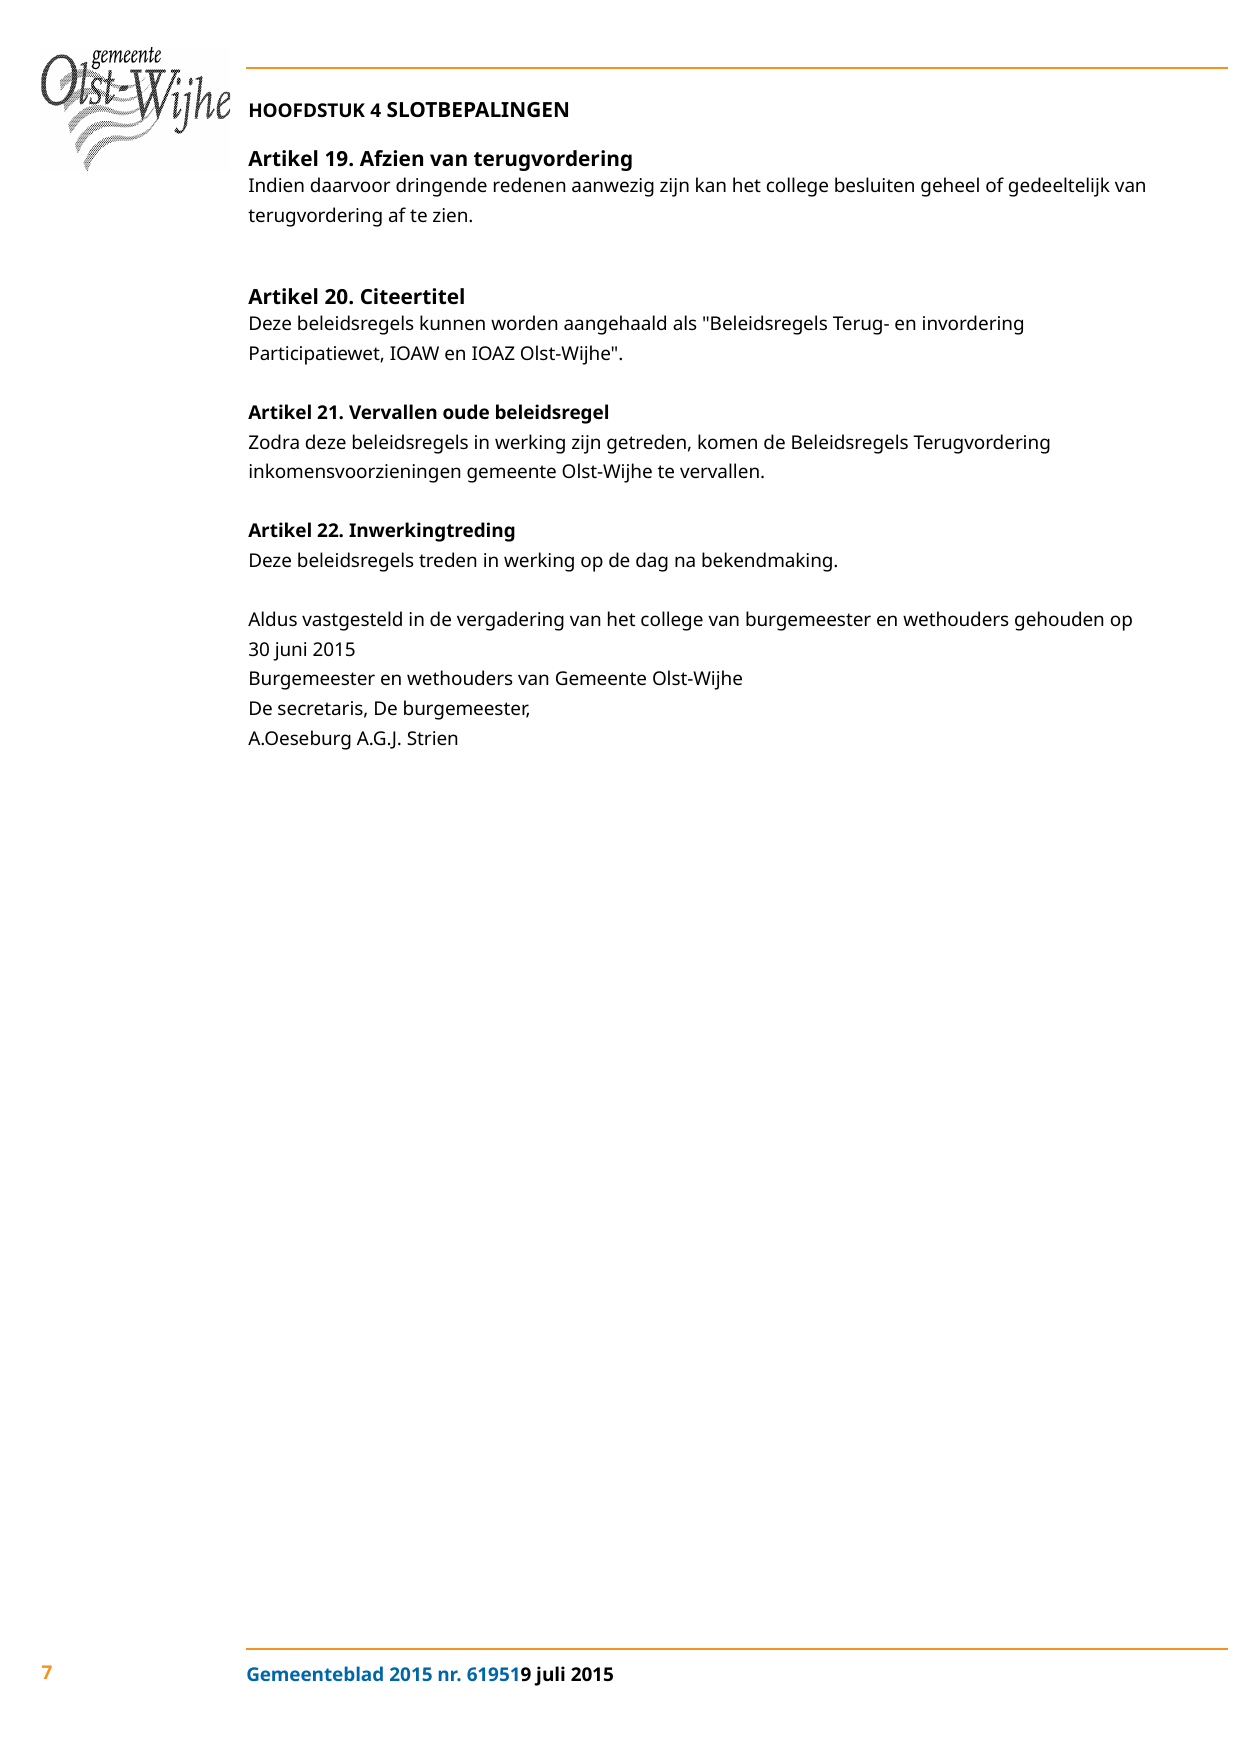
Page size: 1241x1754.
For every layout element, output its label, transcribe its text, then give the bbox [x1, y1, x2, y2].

text Artikel 21. Vervallen oude beleidsregel [248, 399, 1152, 425]
text Deze beleidsregels kunnen worden aangehaald als "Beleidsregels Terug- en invordering Participatiewet, IOAW en IOAZ Olst-Wijhe". [248, 311, 1152, 366]
text Artikel 19. Afzien van terugvordering [248, 144, 1152, 172]
picture [41, 47, 231, 172]
text Deze beleidsregels treden in werking op de dag na bekendmaking. [248, 547, 1152, 573]
text Burgemeester en wethouders van Gemeente Olst-Wijhe [248, 666, 1152, 691]
text Zodra deze beleidsregels in werking zijn getreden, komen de Beleidsregels Terugvordering inkomensvoorzieningen gemeente Olst-Wijhe te vervallen. [248, 429, 1152, 484]
text Indien daarvoor dringende redenen aanwezig zijn kan het college besluiten geheel of gedeeltelijk van terugvordering af te zien. [248, 172, 1152, 228]
text De secretaris, De burgemeester, [248, 695, 1152, 721]
text Artikel 22. Inwerkingtreding [248, 518, 1152, 543]
text A.Oeseburg A.G.J. Strien [248, 725, 1152, 750]
text HOOFDSTUK 4 SLOTBEPALINGEN [248, 95, 1152, 123]
text Aldus vastgesteld in de vergadering van het college van burgemeester en wethouders gehouden op 30 juni 2015 [248, 606, 1152, 662]
text Artikel 20. Citeertitel [248, 282, 1152, 311]
